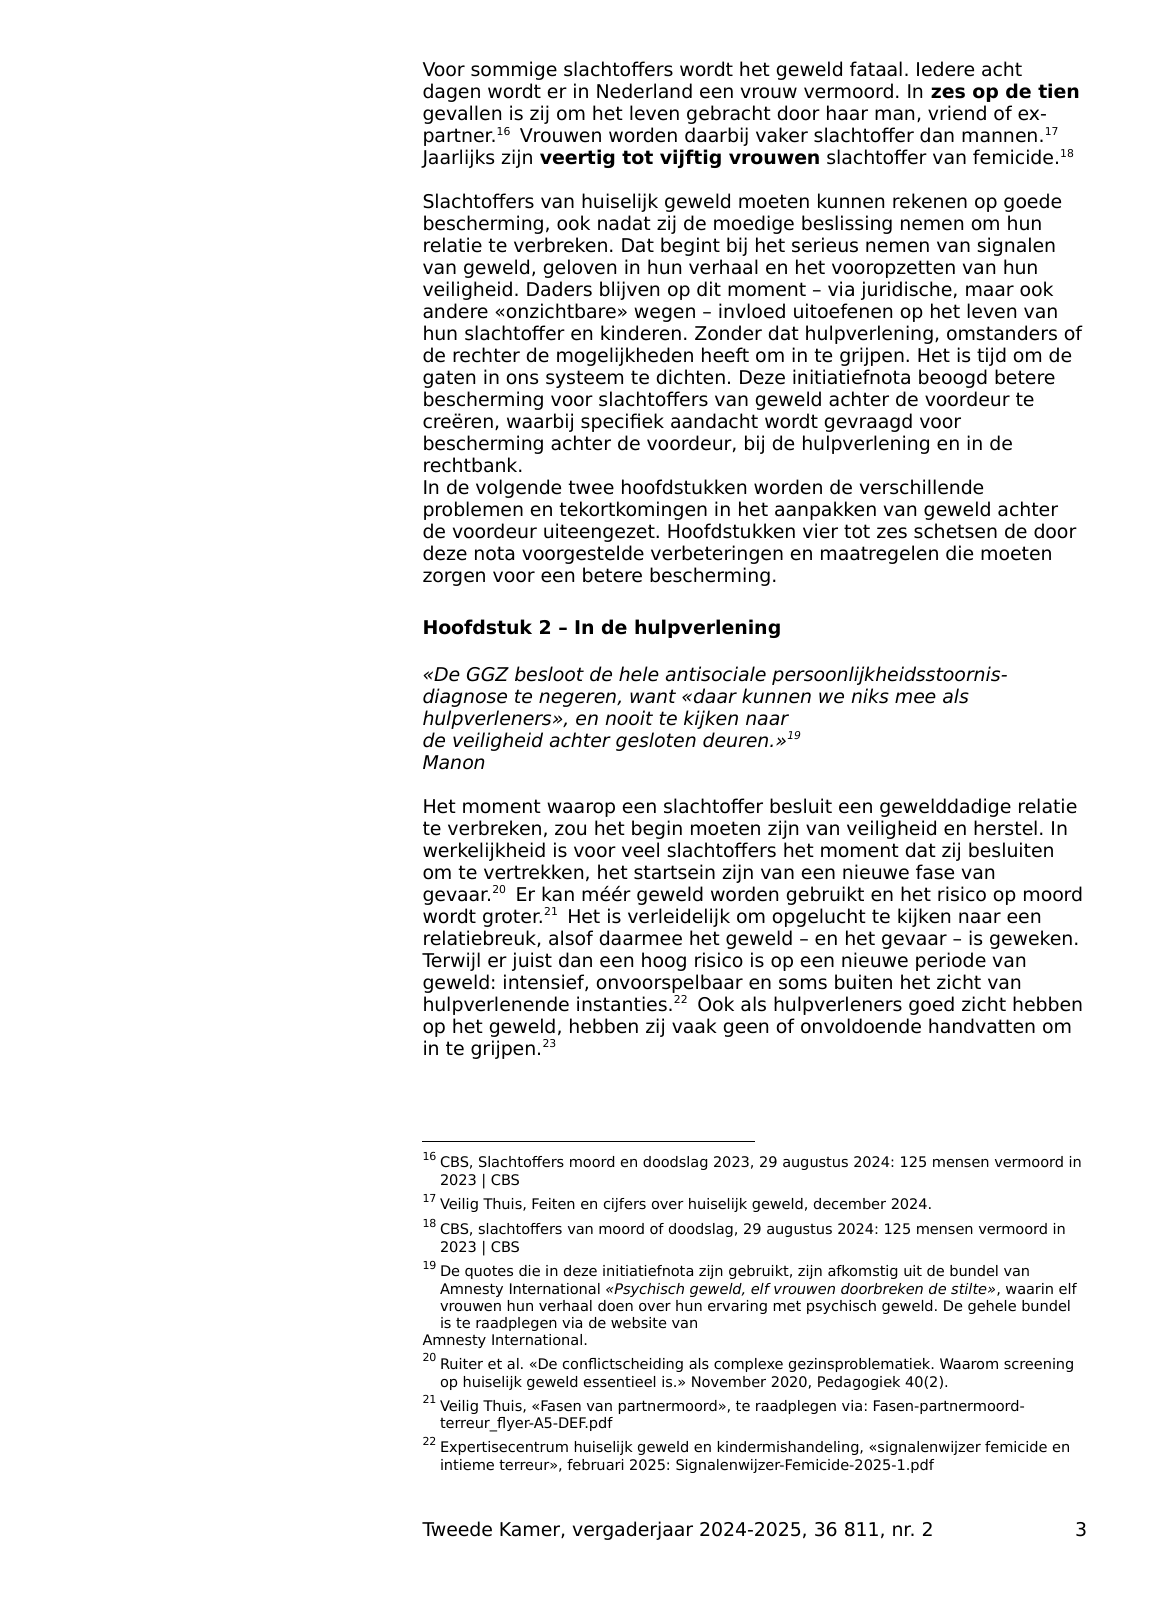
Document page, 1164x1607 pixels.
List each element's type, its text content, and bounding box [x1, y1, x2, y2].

subtitle Hoofdstuk 2 – In de hulpverlening [422, 617, 1087, 639]
text «De GGZ besloot de hele antisociale persoonlijkheidsstoornis-diagnose te negeren, want «daar kunnen we niks mee als hulpverleners», en nooit te kijken naar [422, 664, 1087, 730]
text Slachtoffers van huiselijk geweld moeten kunnen rekenen op goede bescherming, ook nadat zij de moedige beslissing nemen om hun relatie te verbreken. Dat begint bij het serieus nemen van signalen van geweld, geloven in hun verhaal en het vooropzetten van hun veiligheid. Daders blijven op dit moment – via juridische, maar ook andere «onzichtbare» wegen – invloed uitoefenen op het leven van hun slachtoffer en kinderen. Zonder dat hulpverlening, omstanders of de rechter de mogelijkheden heeft om in te grijpen. Het is tijd om de gaten in ons systeem te dichten. Deze initiatiefnota beoogd betere bescherming voor slachtoffers van geweld achter de voordeur te creëren, waarbij specifiek aandacht wordt gevraagd voor bescherming achter de voordeur, bij de hulpverlening en in de rechtbank. [422, 191, 1087, 477]
text Ruiter et al. «De conflictscheiding als complexe gezinsproblematiek. Waarom screening op huiselijk geweld essentieel is.» November 2020, Pedagogiek 40(2). [422, 1352, 1087, 1391]
text De quotes die in deze initiatiefnota zijn gebruikt, zijn afkomstig uit de bundel van Amnesty International «Psychisch geweld, elf vrouwen doorbreken de stilte», waarin elf vrouwen hun verhaal doen over hun ervaring met psychisch geweld. De gehele bundel is te raadplegen via de website van [422, 1259, 1087, 1332]
text In de volgende twee hoofdstukken worden de verschillende problemen en tekortkomingen in het aanpakken van geweld achter de voordeur uiteengezet. Hoofdstukken vier tot zes schetsen de door deze nota voorgestelde verbeteringen en maatregelen die moeten zorgen voor een betere bescherming. [422, 477, 1087, 587]
text CBS, Slachtoffers moord en doodslag 2023, 29 augustus 2024: 125 mensen vermoord in 2023 | CBS [422, 1150, 1087, 1189]
text Amnesty International. [422, 1332, 1087, 1349]
text de veiligheid achter gesloten deuren.» [422, 730, 1087, 752]
text Expertisecentrum huiselijk geweld en kindermishandeling, «signalenwijzer femicide en intieme terreur», februari 2025: Signalenwijzer-Femicide-2025-1.pdf [422, 1435, 1087, 1474]
text Manon [422, 752, 1087, 774]
text Voor sommige slachtoffers wordt het geweld fataal. Iedere acht dagen wordt er in Nederland een vrouw vermoord. In zes op de tien gevallen is zij om het leven gebracht door haar man, vriend of ex-partner. Vrouwen worden daarbij vaker slachtoffer dan mannen. Jaarlijks zijn veertig tot vijftig vrouwen slachtoffer van femicide. [422, 59, 1087, 169]
text Het moment waarop een slachtoffer besluit een gewelddadige relatie te verbreken, zou het begin moeten zijn van veiligheid en herstel. In werkelijkheid is voor veel slachtoffers het moment dat zij besluiten om te vertrekken, het startsein zijn van een nieuwe fase van gevaar. Er kan méér geweld worden gebruikt en het risico op moord wordt groter. Het is verleidelijk om opgelucht te kijken naar een relatiebreuk, alsof daarmee het geweld – en het gevaar – is geweken. Terwijl er juist dan een hoog risico is op een nieuwe periode van geweld: intensief, onvoorspelbaar en soms buiten het zicht van hulpverlenende instanties. Ook als hulpverleners goed zicht hebben op het geweld, hebben zij vaak geen of onvoldoende handvatten om in te grijpen. [422, 796, 1087, 1059]
text Veilig Thuis, «Fasen van partnermoord», te raadplegen via: Fasen-partnermoord-terreur_flyer-A5-DEF.pdf [422, 1393, 1087, 1432]
text CBS, slachtoffers van moord of doodslag, 29 augustus 2024: 125 mensen vermoord in 2023 | CBS [422, 1217, 1087, 1256]
text Veilig Thuis, Feiten en cijfers over huiselijk geweld, december 2024. [422, 1192, 1087, 1214]
